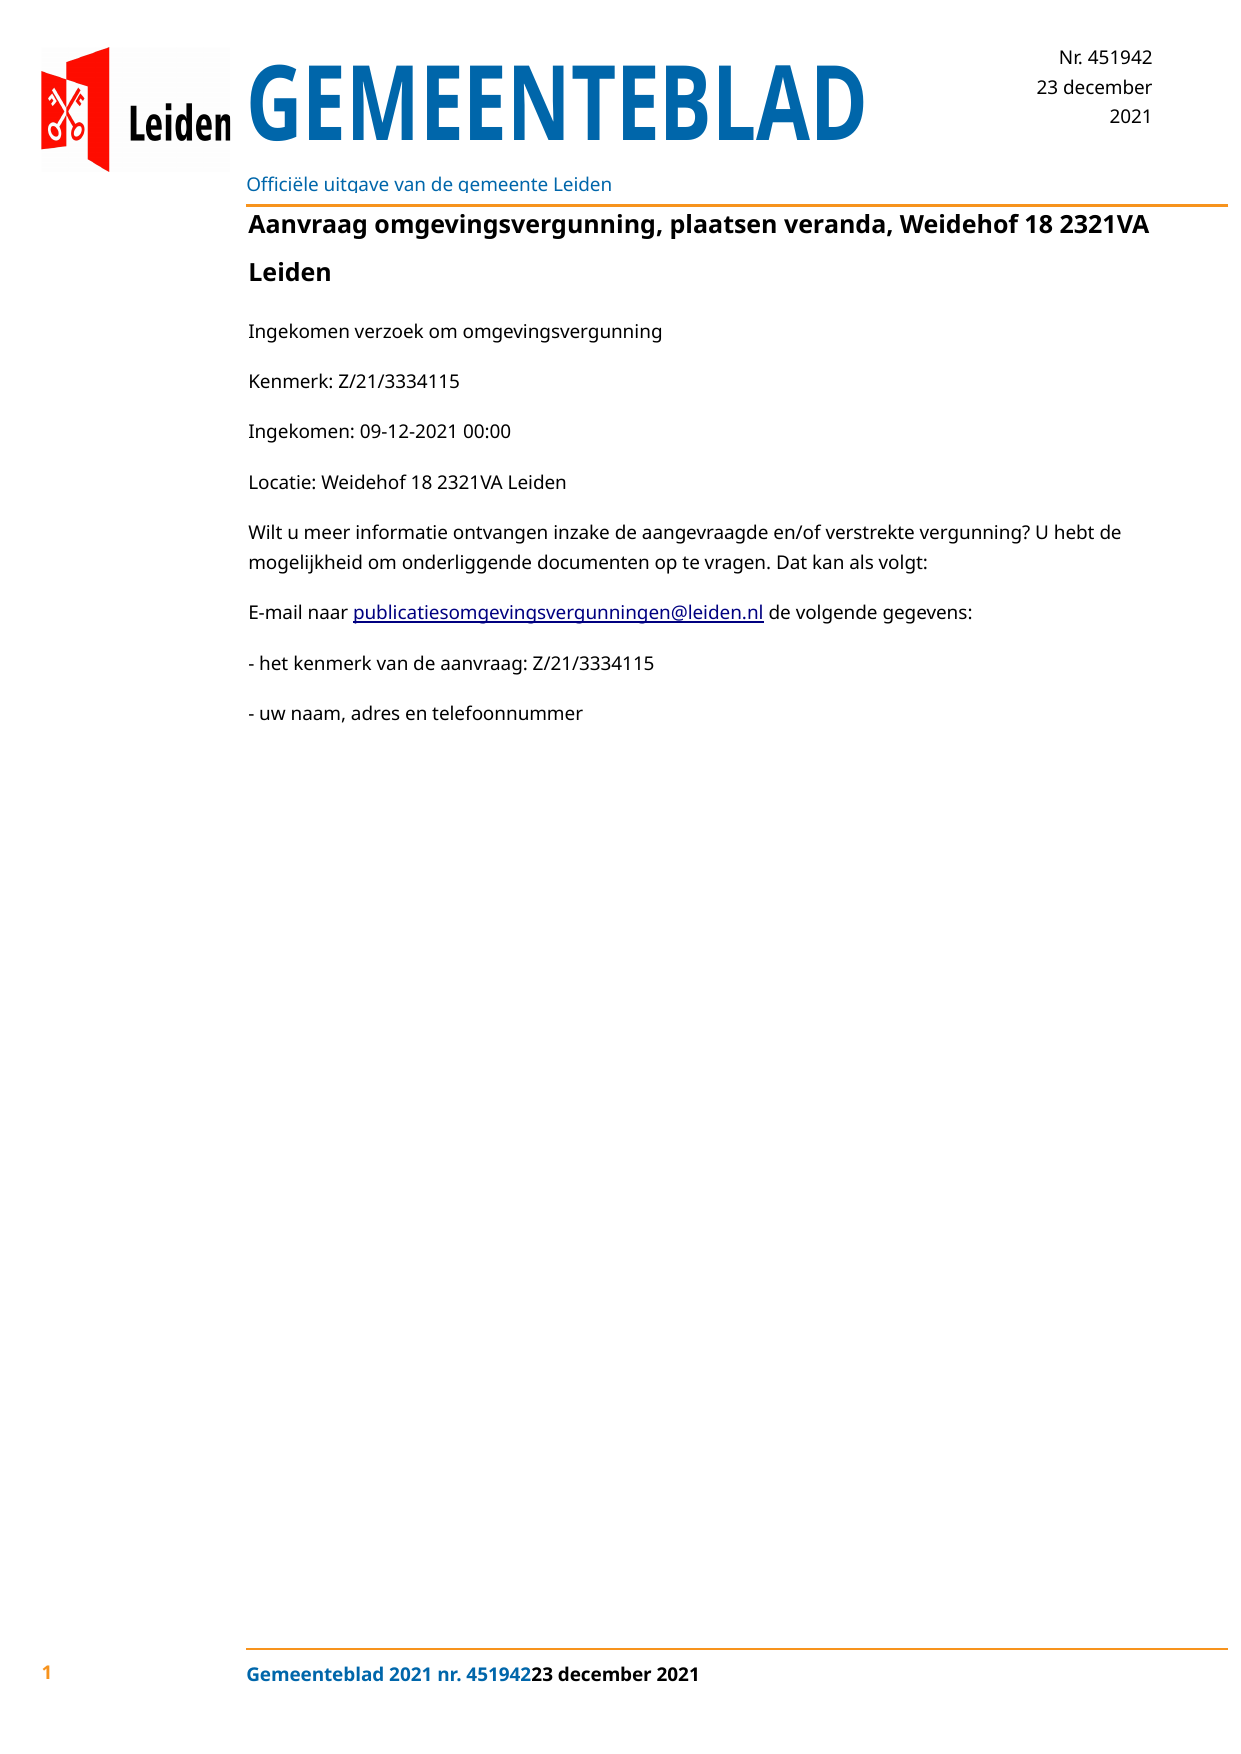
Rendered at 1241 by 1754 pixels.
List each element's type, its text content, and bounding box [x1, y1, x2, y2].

text Kenmerk: Z/21/3334115 [248, 368, 1152, 394]
text - het kenmerk van de aanvraag: Z/21/3334115 [248, 650, 1152, 676]
text Ingekomen: 09-12-2021 00:00 [248, 419, 1152, 444]
text Locatie: Weidehof 18 2321VA Leiden [248, 469, 1152, 495]
picture [41, 47, 231, 172]
text - uw naam, adres en telefoonnummer [248, 700, 1152, 726]
text Wilt u meer informatie ontvangen inzake de aangevraagde en/of verstrekte vergunning? U hebt de mogelijkheid om onderliggende documenten op te vragen. Dat kan als volgt: [248, 519, 1152, 575]
text Aanvraag omgevingsvergunning, plaatsen veranda, Weidehof 18 2321VA Leiden [248, 207, 1152, 288]
text E-mail naar publicatiesomgevingsvergunningen@leiden.nl de volgende gegevens: [248, 599, 1152, 625]
text Ingekomen verzoek om omgevingsvergunning [248, 318, 1152, 344]
